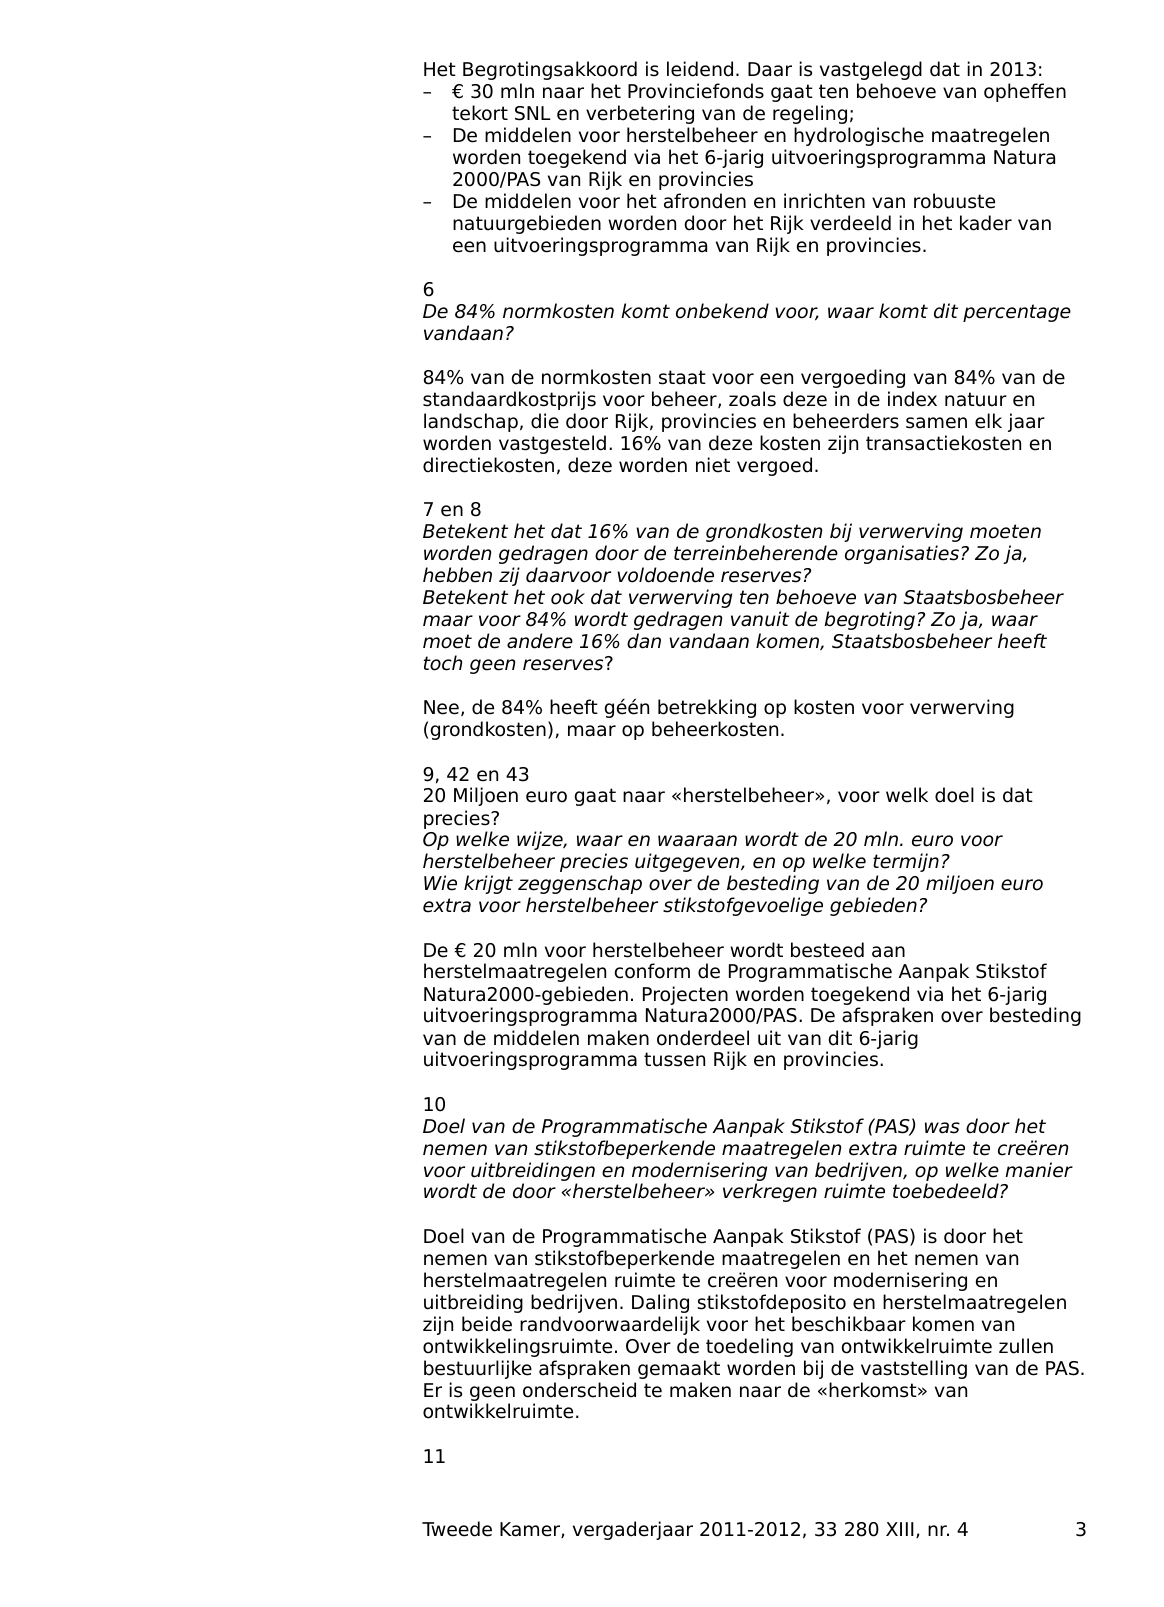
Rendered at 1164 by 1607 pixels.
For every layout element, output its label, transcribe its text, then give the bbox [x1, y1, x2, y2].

text De 84% normkosten komt onbekend voor, waar komt dit percentage vandaan? [422, 301, 1087, 345]
text 6 [422, 279, 1087, 301]
text – € 30 mln naar het Provinciefonds gaat ten behoeve van opheffen tekort SNL en verbetering van de regeling; [422, 81, 1087, 125]
text Doel van de Programmatische Aanpak Stikstof (PAS) is door het nemen van stikstofbeperkende maatregelen en het nemen van herstelmaatregelen ruimte te creëren voor modernisering en uitbreiding bedrijven. Daling stikstofdeposito en herstelmaatregelen zijn beide randvoorwaardelijk voor het beschikbaar komen van ontwikkelingsruimte. Over de toedeling van ontwikkelruimte zullen bestuurlijke afspraken gemaakt worden bij de vaststelling van de PAS. Er is geen onderscheid te maken naar de «herkomst» van ontwikkelruimte. [422, 1226, 1087, 1423]
text 11 [422, 1446, 1087, 1468]
text De € 20 mln voor herstelbeheer wordt besteed aan herstelmaatregelen conform de Programmatische Aanpak Stikstof Natura2000-gebieden. Projecten worden toegekend via het 6-jarig uitvoeringsprogramma Natura2000/PAS. De afspraken over besteding van de middelen maken onderdeel uit van dit 6-jarig uitvoeringsprogramma tussen Rijk en provincies. [422, 939, 1087, 1071]
text Op welke wijze, waar en waaraan wordt de 20 mln. euro voor herstelbeheer precies uitgegeven, en op welke termijn? [422, 829, 1087, 873]
text 84% van de normkosten staat voor een vergoeding van 84% van de standaardkostprijs voor beheer, zoals deze in de index natuur en landschap, die door Rijk, provincies en beheerders samen elk jaar worden vastgesteld. 16% van deze kosten zijn transactiekosten en directiekosten, deze worden niet vergoed. [422, 367, 1087, 477]
text 10 [422, 1093, 1087, 1116]
text Betekent het ook dat verwerving ten behoeve van Staatsbosbeheer maar voor 84% wordt gedragen vanuit de begroting? Zo ja, waar moet de andere 16% dan vandaan komen, Staatsbosbeheer heeft toch geen reserves? [422, 587, 1087, 675]
text Het Begrotingsakkoord is leidend. Daar is vastgelegd dat in 2013: [422, 59, 1087, 81]
text Nee, de 84% heeft géén betrekking op kosten voor verwerving (grondkosten), maar op beheerkosten. [422, 697, 1087, 741]
text Wie krijgt zeggenschap over de besteding van de 20 miljoen euro extra voor herstelbeheer stikstofgevoelige gebieden? [422, 873, 1087, 917]
text 7 en 8 [422, 499, 1087, 521]
text – De middelen voor herstelbeheer en hydrologische maatregelen worden toegekend via het 6-jarig uitvoeringsprogramma Natura 2000/PAS van Rijk en provincies [422, 125, 1087, 191]
text 20 Miljoen euro gaat naar «herstelbeheer», voor welk doel is dat precies? [422, 785, 1087, 829]
text 9, 42 en 43 [422, 763, 1087, 785]
text Betekent het dat 16% van de grondkosten bij verwerving moeten worden gedragen door de terreinbeherende organisaties? Zo ja, hebben zij daarvoor voldoende reserves? [422, 521, 1087, 587]
text Doel van de Programmatische Aanpak Stikstof (PAS) was door het nemen van stikstofbeperkende maatregelen extra ruimte te creëren voor uitbreidingen en modernisering van bedrijven, op welke manier wordt de door «herstelbeheer» verkregen ruimte toebedeeld? [422, 1116, 1087, 1203]
text – De middelen voor het afronden en inrichten van robuuste natuurgebieden worden door het Rijk verdeeld in het kader van een uitvoeringsprogramma van Rijk en provincies. [422, 191, 1087, 257]
